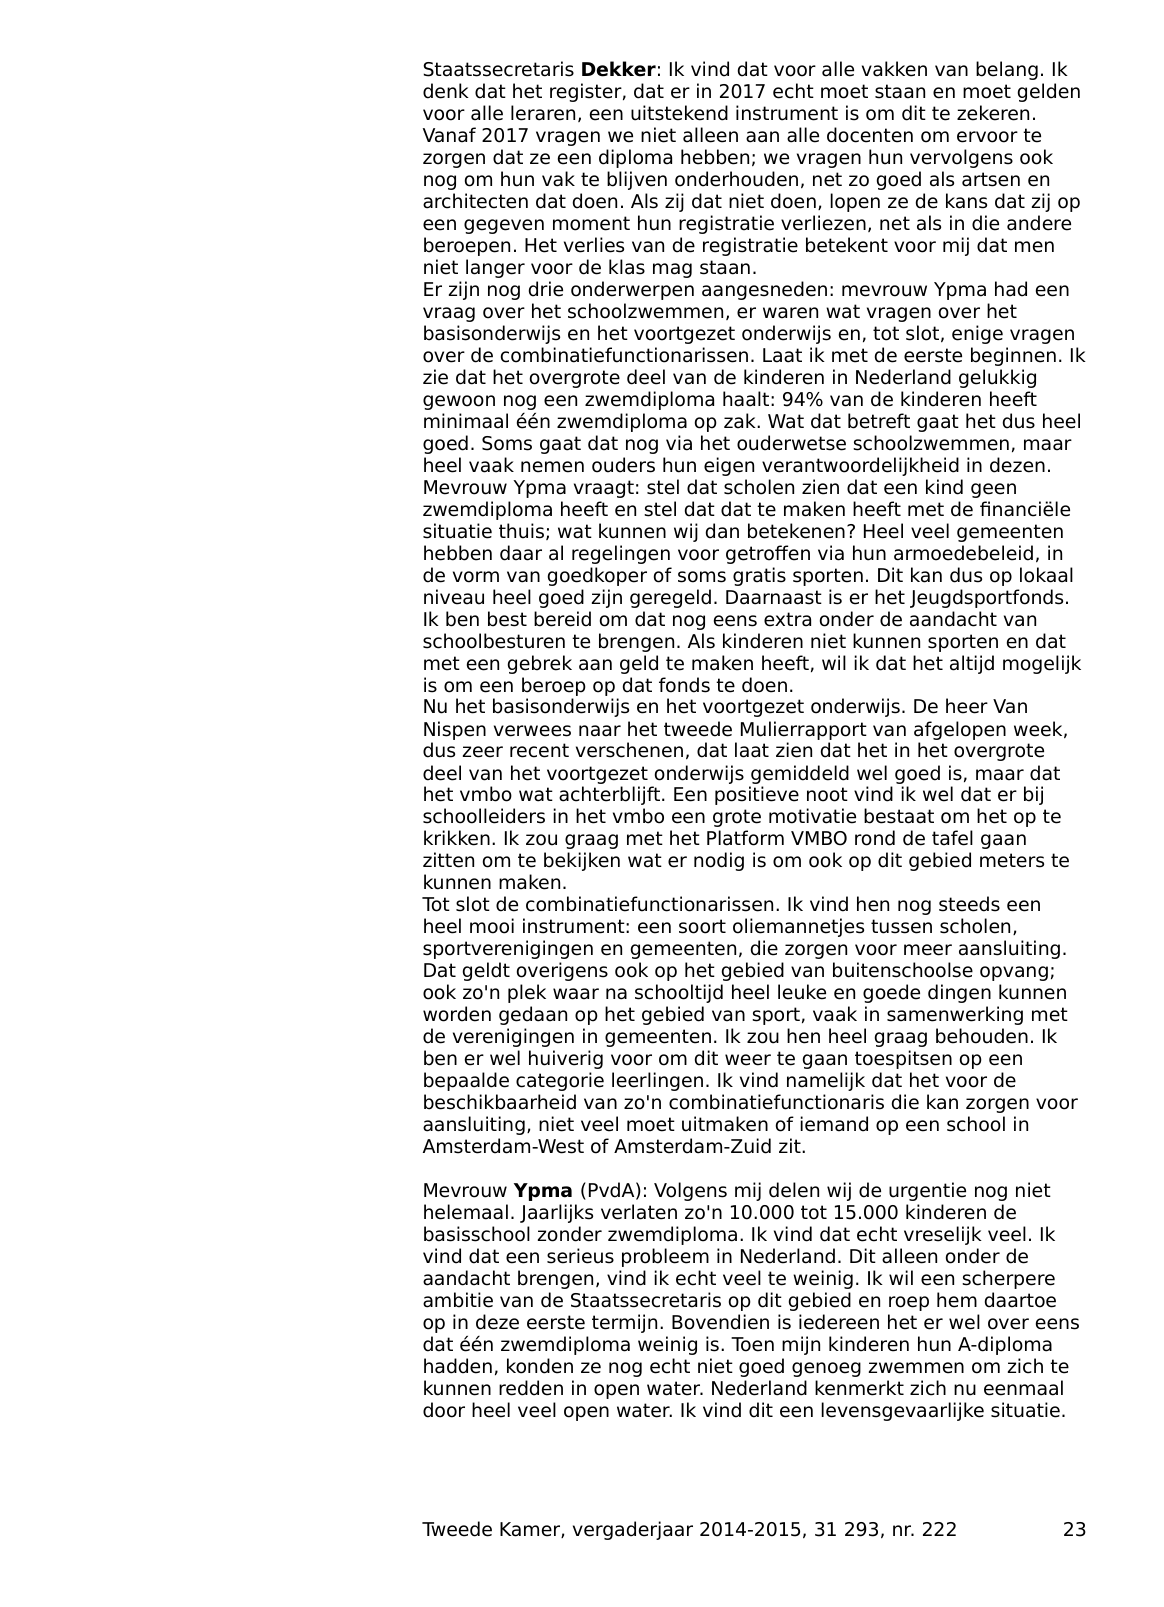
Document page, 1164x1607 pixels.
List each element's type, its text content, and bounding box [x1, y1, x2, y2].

text Tot slot de combinatiefunctionarissen. Ik vind hen nog steeds een heel mooi instrument: een soort oliemannetjes tussen scholen, sportverenigingen en gemeenten, die zorgen voor meer aansluiting. Dat geldt overigens ook op het gebied van buitenschoolse opvang; ook zo'n plek waar na schooltijd heel leuke en goede dingen kunnen worden gedaan op het gebied van sport, vaak in samenwerking met de verenigingen in gemeenten. Ik zou hen heel graag behouden. Ik ben er wel huiverig voor om dit weer te gaan toespitsen op een bepaalde categorie leerlingen. Ik vind namelijk dat het voor de beschikbaarheid van zo'n combinatiefunctionaris die kan zorgen voor aansluiting, niet veel moet uitmaken of iemand op een school in Amsterdam-West of Amsterdam-Zuid zit. [422, 894, 1087, 1158]
text Staatssecretaris Dekker: Ik vind dat voor alle vakken van belang. Ik denk dat het register, dat er in 2017 echt moet staan en moet gelden voor alle leraren, een uitstekend instrument is om dit te zekeren. Vanaf 2017 vragen we niet alleen aan alle docenten om ervoor te zorgen dat ze een diploma hebben; we vragen hun vervolgens ook nog om hun vak te blijven onderhouden, net zo goed als artsen en architecten dat doen. Als zij dat niet doen, lopen ze de kans dat zij op een gegeven moment hun registratie verliezen, net als in die andere beroepen. Het verlies van de registratie betekent voor mij dat men niet langer voor de klas mag staan. [422, 59, 1087, 279]
text Nu het basisonderwijs en het voortgezet onderwijs. De heer Van Nispen verwees naar het tweede Mulierrapport van afgelopen week, dus zeer recent verschenen, dat laat zien dat het in het overgrote deel van het voortgezet onderwijs gemiddeld wel goed is, maar dat het vmbo wat achterblijft. Een positieve noot vind ik wel dat er bij schoolleiders in het vmbo een grote motivatie bestaat om het op te krikken. Ik zou graag met het Platform VMBO rond de tafel gaan zitten om te bekijken wat er nodig is om ook op dit gebied meters te kunnen maken. [422, 696, 1087, 894]
text Er zijn nog drie onderwerpen aangesneden: mevrouw Ypma had een vraag over het schoolzwemmen, er waren wat vragen over het basisonderwijs en het voortgezet onderwijs en, tot slot, enige vragen over de combinatiefunctionarissen. Laat ik met de eerste beginnen. Ik zie dat het overgrote deel van de kinderen in Nederland gelukkig gewoon nog een zwemdiploma haalt: 94% van de kinderen heeft minimaal één zwemdiploma op zak. Wat dat betreft gaat het dus heel goed. Soms gaat dat nog via het ouderwetse schoolzwemmen, maar heel vaak nemen ouders hun eigen verantwoordelijkheid in dezen. Mevrouw Ypma vraagt: stel dat scholen zien dat een kind geen zwemdiploma heeft en stel dat dat te maken heeft met de financiële situatie thuis; wat kunnen wij dan betekenen? Heel veel gemeenten hebben daar al regelingen voor getroffen via hun armoedebeleid, in de vorm van goedkoper of soms gratis sporten. Dit kan dus op lokaal niveau heel goed zijn geregeld. Daarnaast is er het Jeugdsportfonds. Ik ben best bereid om dat nog eens extra onder de aandacht van schoolbesturen te brengen. Als kinderen niet kunnen sporten en dat met een gebrek aan geld te maken heeft, wil ik dat het altijd mogelijk is om een beroep op dat fonds te doen. [422, 279, 1087, 696]
text Mevrouw Ypma (PvdA): Volgens mij delen wij de urgentie nog niet helemaal. Jaarlijks verlaten zo'n 10.000 tot 15.000 kinderen de basisschool zonder zwemdiploma. Ik vind dat echt vreselijk veel. Ik vind dat een serieus probleem in Nederland. Dit alleen onder de aandacht brengen, vind ik echt veel te weinig. Ik wil een scherpere ambitie van de Staatssecretaris op dit gebied en roep hem daartoe op in deze eerste termijn. Bovendien is iedereen het er wel over eens dat één zwemdiploma weinig is. Toen mijn kinderen hun A-diploma hadden, konden ze nog echt niet goed genoeg zwemmen om zich te kunnen redden in open water. Nederland kenmerkt zich nu eenmaal door heel veel open water. Ik vind dit een levensgevaarlijke situatie. [422, 1180, 1087, 1422]
